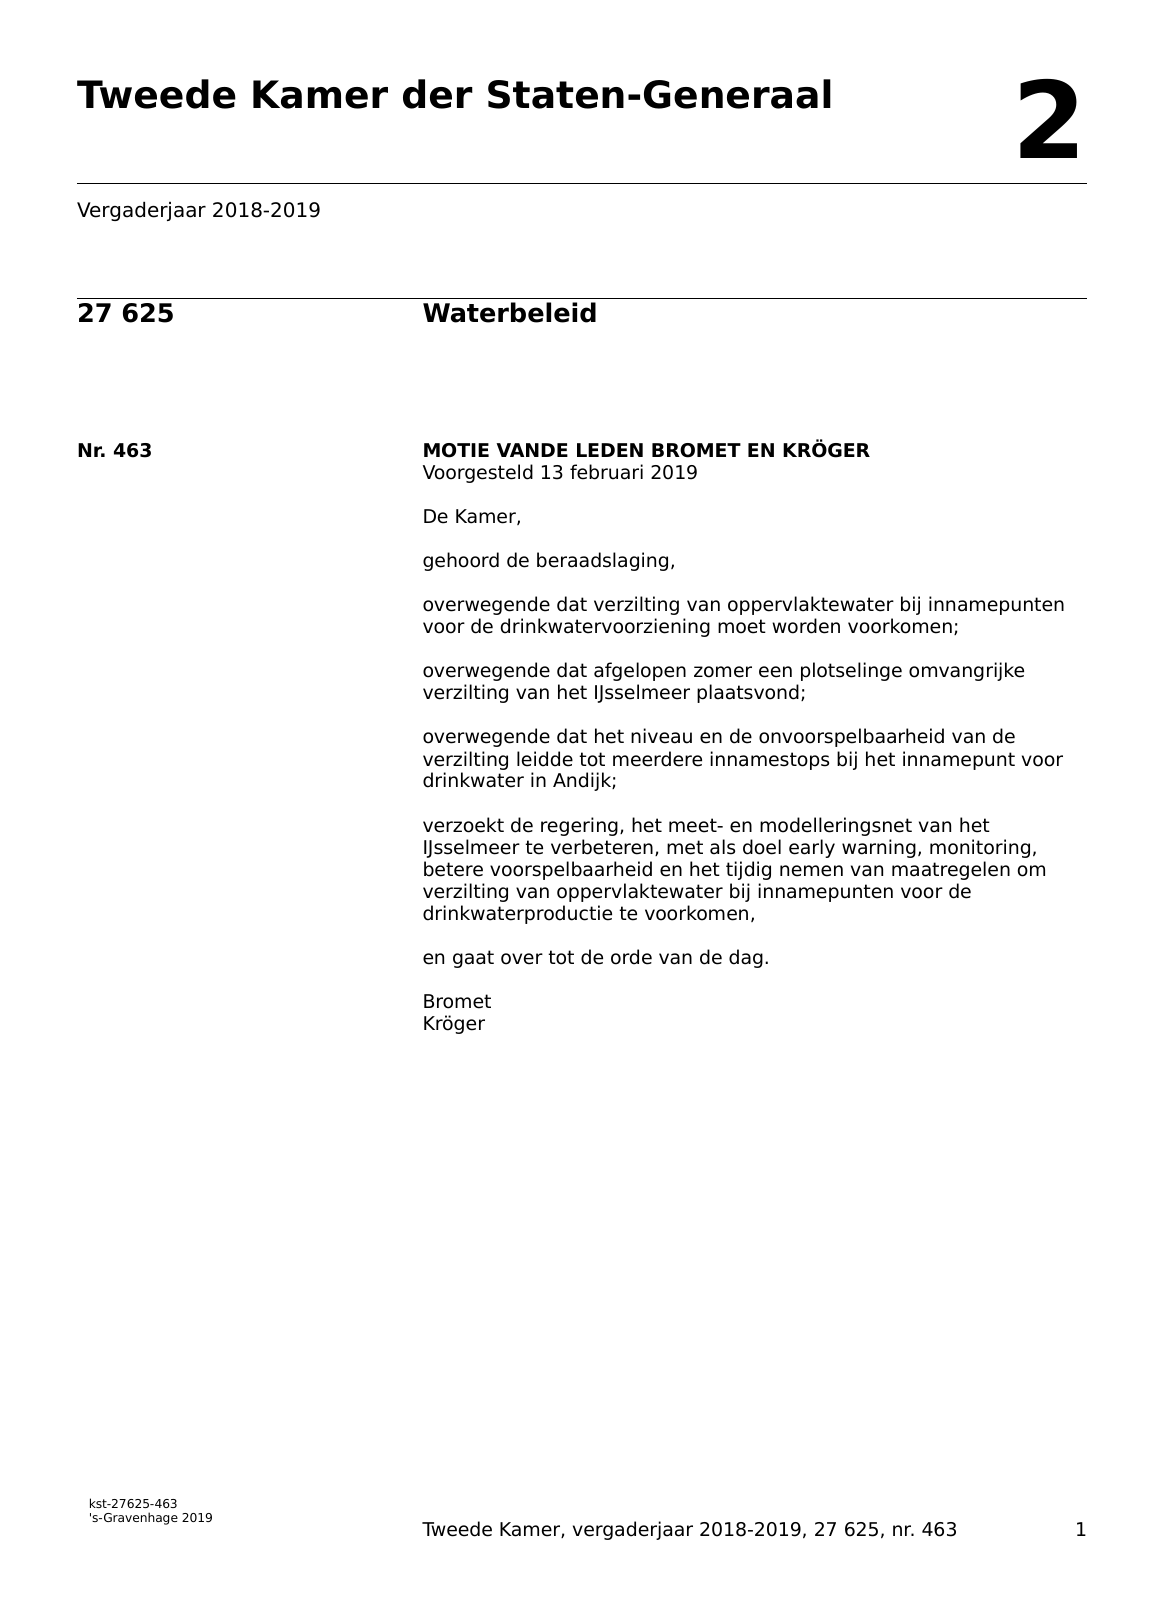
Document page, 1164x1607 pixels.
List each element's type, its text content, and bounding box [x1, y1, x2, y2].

text De Kamer, [422, 506, 1087, 528]
table_cell Vergaderjaar 2018-2019 [77, 184, 1087, 298]
text Bromet [422, 991, 1087, 1013]
subtitle Nr. 463 MOTIE VANDE LEDEN BROMET EN KRÖGER [77, 440, 1087, 462]
text Voorgesteld 13 februari 2019 [422, 462, 1087, 484]
text overwegende dat afgelopen zomer een plotselinge omvangrijke verzilting van het IJsselmeer plaatsvond; [422, 660, 1087, 704]
text 's-Gravenhage 2019 [88, 1511, 323, 1525]
text gehoord de beraadslaging, [422, 550, 1087, 572]
table_header Tweede Kamer der Staten-Generaal [77, 59, 886, 183]
text kst-27625-463 [88, 1497, 323, 1511]
text en gaat over tot de orde van de dag. [422, 947, 1087, 969]
text verzoekt de regering, het meet- en modelleringsnet van het IJsselmeer te verbeteren, met als doel early warning, monitoring, betere voorspelbaarheid en het tijdig nemen van maatregelen om verzilting van oppervlaktewater bij innamepunten voor de drinkwaterproductie te voorkomen, [422, 814, 1087, 924]
subtitle 27 625 Waterbeleid [77, 299, 1087, 329]
text overwegende dat verzilting van oppervlaktewater bij innamepunten voor de drinkwatervoorziening moet worden voorkomen; [422, 594, 1087, 638]
table_header 2 [886, 59, 1087, 183]
text overwegende dat het niveau en de onvoorspelbaarheid van de verzilting leidde tot meerdere innamestops bij het innamepunt voor drinkwater in Andijk; [422, 726, 1087, 792]
text Kröger [422, 1013, 1087, 1035]
